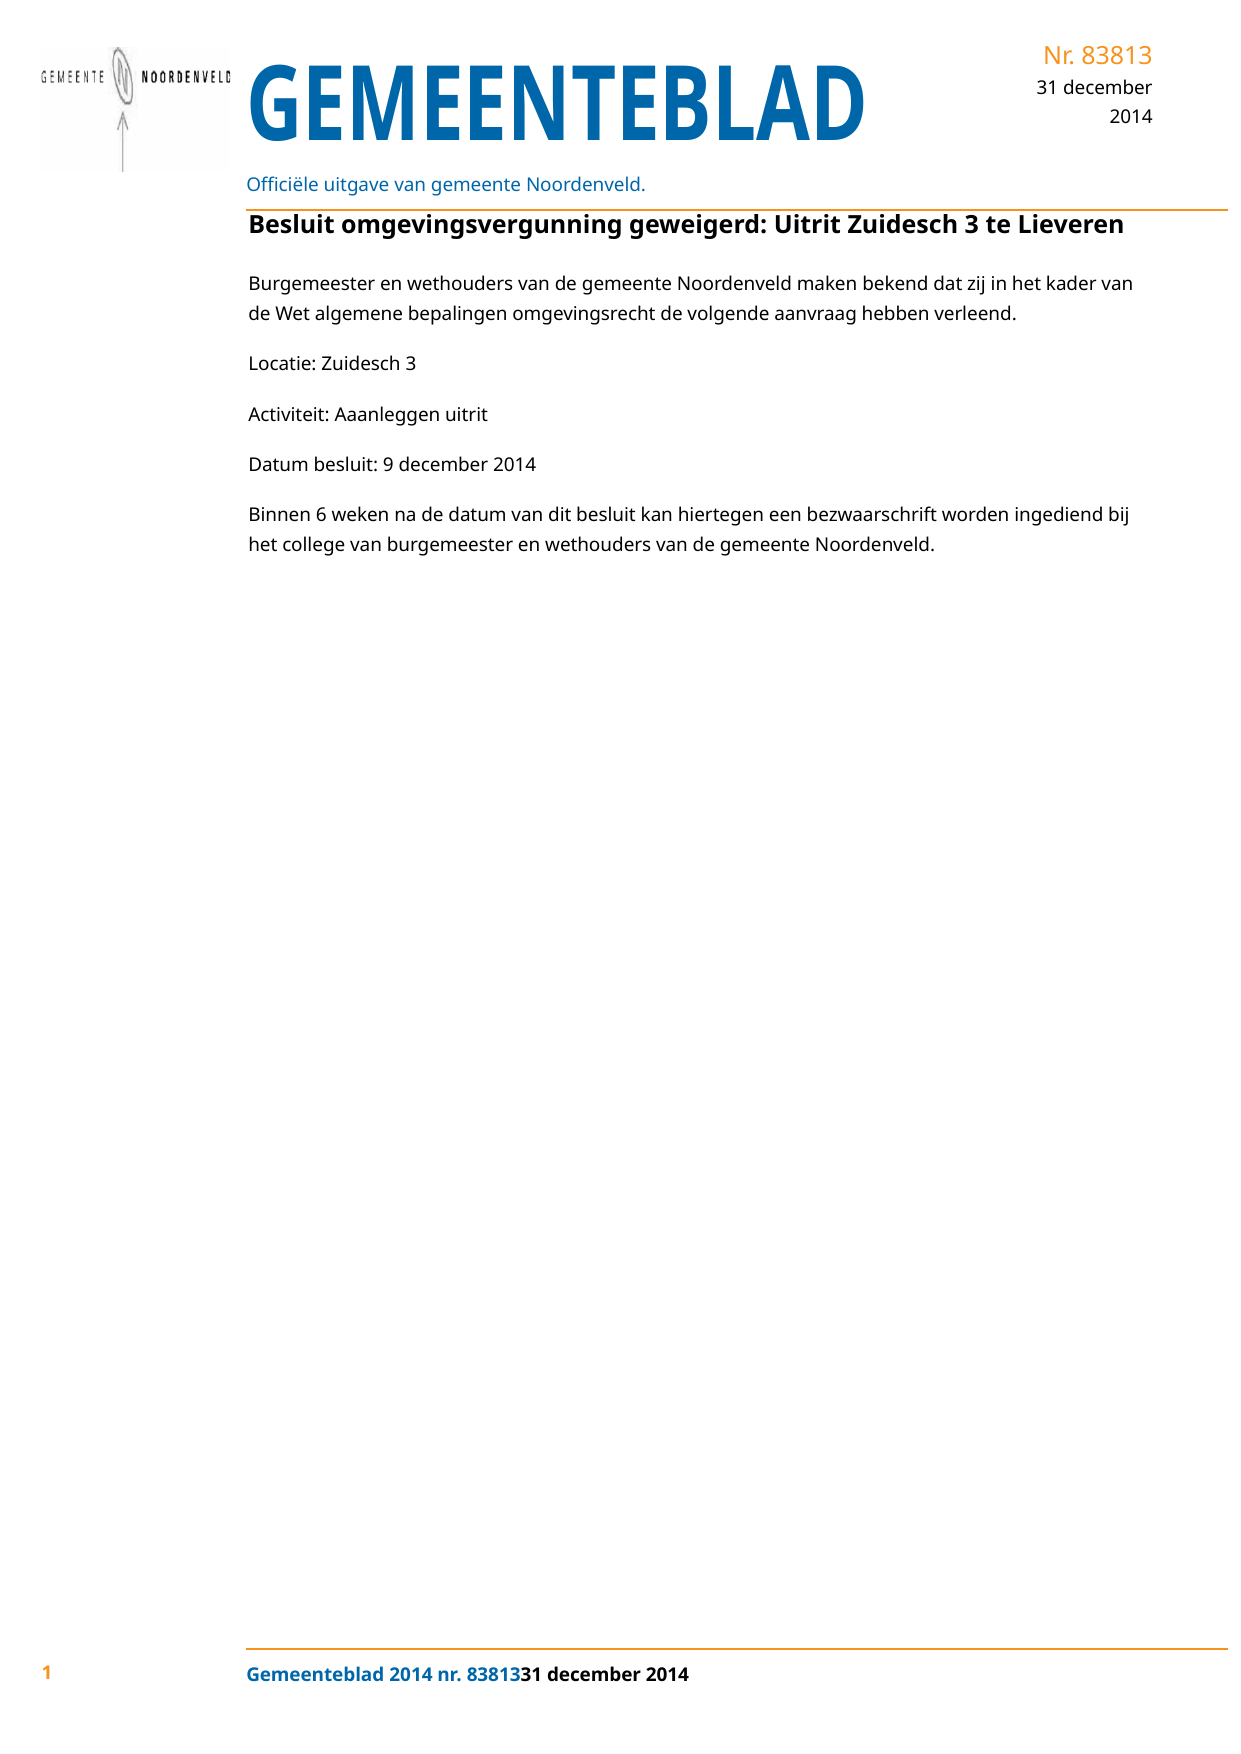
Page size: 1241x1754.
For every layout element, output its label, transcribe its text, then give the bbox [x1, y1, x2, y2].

text Binnen 6 weken na de datum van dit besluit kan hiertegen een bezwaarschrift worden ingediend bij het college van burgemeester en wethouders van de gemeente Noordenveld. [248, 502, 1152, 557]
picture [41, 47, 231, 172]
text Burgemeester en wethouders van de gemeente Noordenveld maken bekend dat zij in het kader van de Wet algemene bepalingen omgevingsrecht de volgende aanvraag hebben verleend. [248, 270, 1152, 326]
text Locatie: Zuidesch 3 [248, 350, 1152, 376]
text Activiteit: Aaanleggen uitrit [248, 401, 1152, 426]
text Besluit omgevingsvergunning geweigerd: Uitrit Zuidesch 3 te Lieveren [248, 211, 1152, 241]
text Datum besluit: 9 december 2014 [248, 451, 1152, 477]
